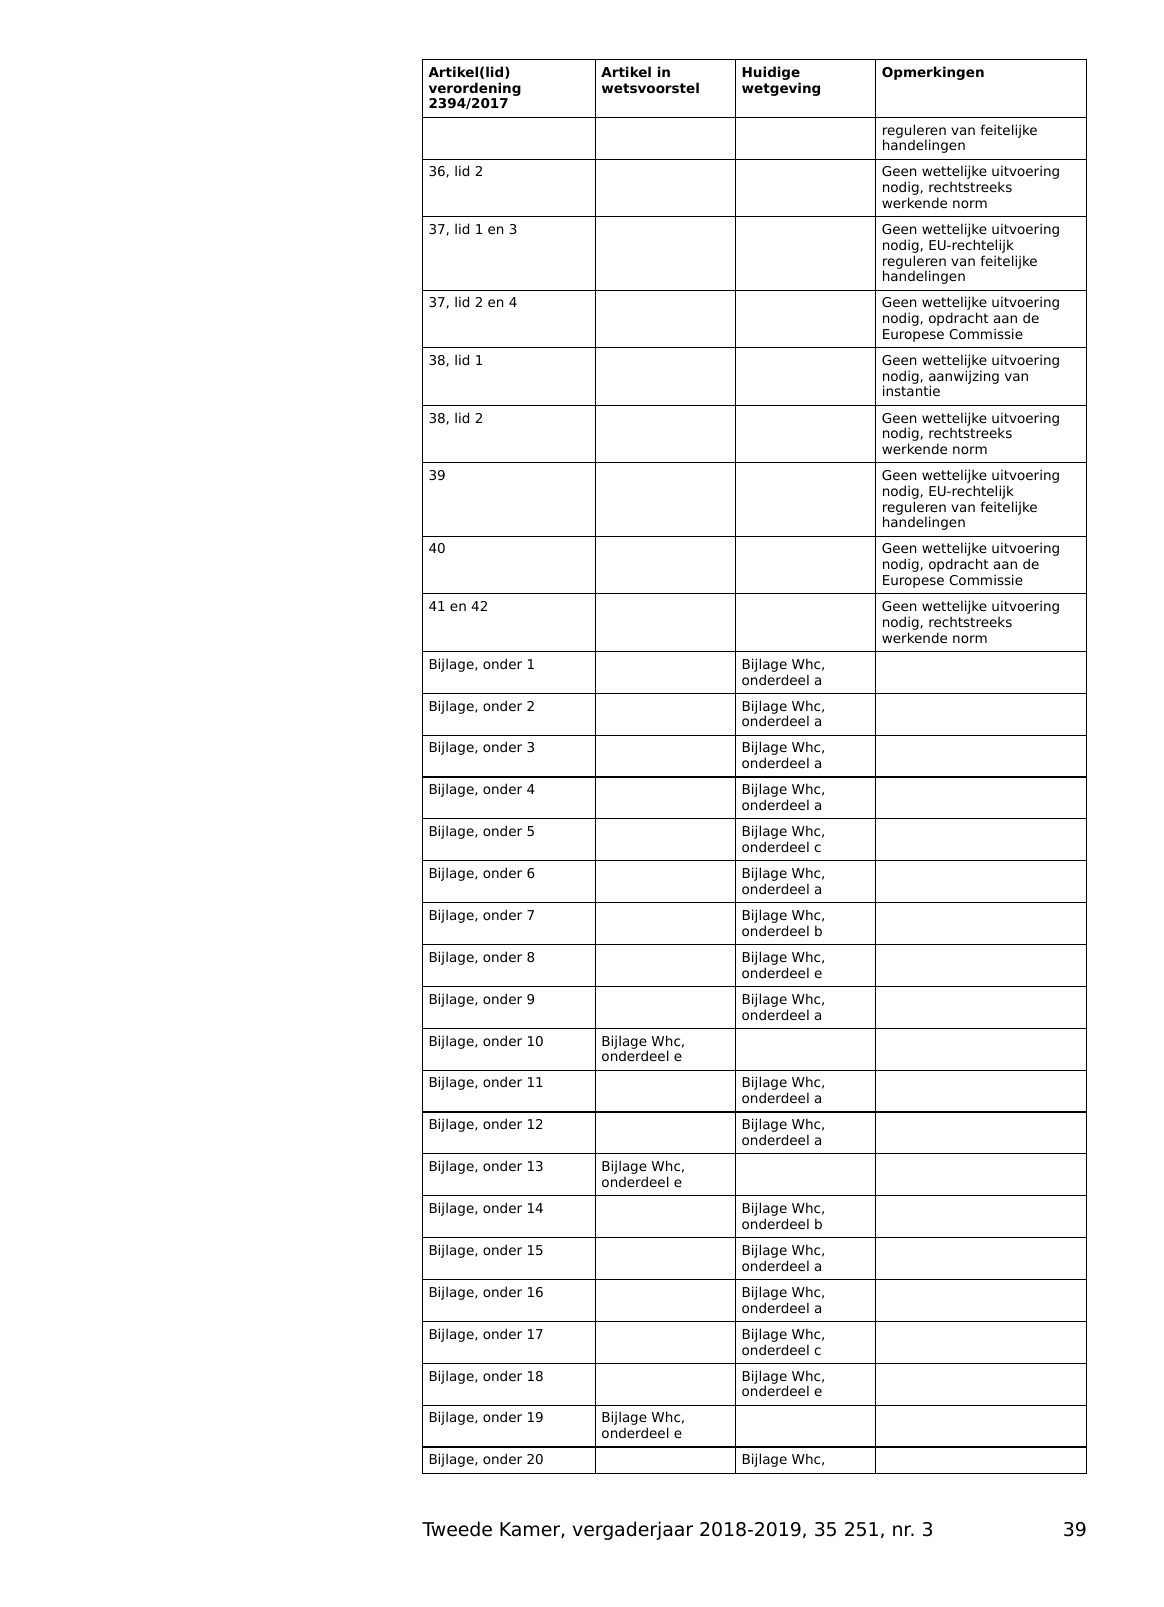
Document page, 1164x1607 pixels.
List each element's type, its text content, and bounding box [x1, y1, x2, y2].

table_cell Geen wettelijke uitvoering nodig, EU-rechtelijk reguleren van feitelijke handelingen [876, 463, 1086, 536]
table_cell Bijlage Whc, onderdeel e [596, 1154, 735, 1195]
table_cell Bijlage Whc, onderdeel b [736, 1196, 875, 1237]
table_cell [876, 1364, 1086, 1404]
table_cell [736, 160, 875, 216]
table_cell [596, 1364, 735, 1404]
table_cell [736, 463, 875, 536]
table_cell [596, 903, 735, 944]
table_cell [596, 1071, 735, 1111]
table_cell [876, 1238, 1086, 1279]
table_cell [596, 160, 735, 216]
table_cell [736, 118, 875, 158]
table_cell Bijlage Whc, onderdeel a [736, 1071, 875, 1111]
table_cell [596, 1322, 735, 1363]
table_cell [876, 1280, 1086, 1321]
table_cell Bijlage, onder 19 [423, 1406, 595, 1446]
table_cell Geen wettelijke uitvoering nodig, rechtstreeks werkende norm [876, 406, 1086, 462]
table_cell Bijlage Whc, onderdeel a [736, 778, 875, 818]
table_cell [876, 1448, 1086, 1473]
table_cell 38, lid 1 [423, 348, 595, 405]
table_cell Bijlage, onder 14 [423, 1196, 595, 1237]
table_header Opmerkingen [876, 60, 1086, 117]
table_cell [596, 118, 735, 158]
table_cell Bijlage, onder 16 [423, 1280, 595, 1321]
table_cell [596, 463, 735, 536]
table_cell [596, 1196, 735, 1237]
table_cell [596, 778, 735, 818]
table_cell 38, lid 2 [423, 406, 595, 462]
table_cell Bijlage, onder 13 [423, 1154, 595, 1195]
table_cell Bijlage, onder 18 [423, 1364, 595, 1404]
table_cell Bijlage Whc, onderdeel c [736, 1322, 875, 1363]
table_cell Bijlage Whc, onderdeel a [736, 861, 875, 902]
table_cell [596, 1448, 735, 1473]
table_cell Bijlage, onder 3 [423, 736, 595, 776]
table_cell 36, lid 2 [423, 160, 595, 216]
table_cell [876, 1154, 1086, 1195]
table_cell reguleren van feitelijke handelingen [876, 118, 1086, 158]
table_cell [876, 945, 1086, 986]
table_cell [736, 1406, 875, 1446]
table_cell [596, 694, 735, 734]
table_cell Bijlage Whc, onderdeel a [736, 1238, 875, 1279]
table_cell [876, 1196, 1086, 1237]
table_cell [876, 987, 1086, 1028]
table_cell 40 [423, 537, 595, 593]
table_cell [876, 861, 1086, 902]
table_cell [596, 1280, 735, 1321]
table_cell [876, 1322, 1086, 1363]
table_cell Bijlage, onder 10 [423, 1029, 595, 1069]
table_cell Bijlage Whc, onderdeel a [736, 987, 875, 1028]
table_cell Geen wettelijke uitvoering nodig, rechtstreeks werkende norm [876, 160, 1086, 216]
table_cell [736, 348, 875, 405]
table_cell Geen wettelijke uitvoering nodig, aanwijzing van instantie [876, 348, 1086, 405]
table_cell Bijlage, onder 7 [423, 903, 595, 944]
table_cell [736, 1154, 875, 1195]
table_cell [596, 537, 735, 593]
table_cell Bijlage, onder 5 [423, 819, 595, 860]
table_cell Bijlage, onder 6 [423, 861, 595, 902]
table_cell Bijlage, onder 12 [423, 1113, 595, 1153]
table_cell [596, 1113, 735, 1153]
table_cell [736, 1029, 875, 1069]
table_cell [736, 406, 875, 462]
table_cell [876, 694, 1086, 734]
table_cell [596, 406, 735, 462]
table_cell Bijlage Whc, onderdeel e [736, 945, 875, 986]
table_cell Bijlage, onder 9 [423, 987, 595, 1028]
table_cell [736, 291, 875, 347]
table_cell Bijlage Whc, onderdeel b [736, 903, 875, 944]
table_cell Geen wettelijke uitvoering nodig, opdracht aan de Europese Commissie [876, 291, 1086, 347]
table_cell 39 [423, 463, 595, 536]
table_cell Bijlage Whc, onderdeel c [736, 819, 875, 860]
table_cell Bijlage, onder 11 [423, 1071, 595, 1111]
table_cell Bijlage, onder 20 [423, 1448, 595, 1473]
table_cell Bijlage, onder 15 [423, 1238, 595, 1279]
table_cell Bijlage, onder 4 [423, 778, 595, 818]
table_cell Bijlage Whc, onderdeel a [736, 694, 875, 734]
table_cell Bijlage Whc, onderdeel e [736, 1364, 875, 1404]
table_cell [876, 819, 1086, 860]
table_cell [596, 987, 735, 1028]
table_header Artikel in wetsvoorstel [596, 60, 735, 117]
table_cell Bijlage Whc, onderdeel a [736, 1113, 875, 1153]
table_cell Geen wettelijke uitvoering nodig, opdracht aan de Europese Commissie [876, 537, 1086, 593]
table_cell Bijlage Whc, onderdeel a [736, 736, 875, 776]
table_cell [596, 594, 735, 651]
table_cell Bijlage Whc, [736, 1448, 875, 1473]
table_cell [596, 819, 735, 860]
table_cell [596, 291, 735, 347]
table_cell 41 en 42 [423, 594, 595, 651]
table_header Artikel(lid) verordening 2394/2017 [423, 60, 595, 117]
table_cell 37, lid 1 en 3 [423, 217, 595, 289]
table_cell [736, 217, 875, 289]
table_cell [596, 1238, 735, 1279]
table_cell [876, 778, 1086, 818]
table_cell Bijlage Whc, onderdeel e [596, 1406, 735, 1446]
table_cell [876, 1029, 1086, 1069]
table_cell [736, 537, 875, 593]
table_cell [876, 736, 1086, 776]
table_cell Bijlage, onder 2 [423, 694, 595, 734]
table_cell [596, 217, 735, 289]
table_cell [596, 945, 735, 986]
table_header Huidige wetgeving [736, 60, 875, 117]
table_cell [596, 736, 735, 776]
table_cell [876, 1113, 1086, 1153]
table_cell 37, lid 2 en 4 [423, 291, 595, 347]
table_cell Bijlage, onder 17 [423, 1322, 595, 1363]
table_cell Geen wettelijke uitvoering nodig, rechtstreeks werkende norm [876, 594, 1086, 651]
table_cell [876, 1071, 1086, 1111]
table_cell [876, 652, 1086, 693]
table_cell Bijlage Whc, onderdeel e [596, 1029, 735, 1069]
table_cell [876, 903, 1086, 944]
table_cell [596, 652, 735, 693]
table_cell [596, 861, 735, 902]
table_cell Bijlage Whc, onderdeel a [736, 1280, 875, 1321]
table_cell Bijlage, onder 8 [423, 945, 595, 986]
table_cell [423, 118, 595, 158]
table_cell [736, 594, 875, 651]
table_cell Bijlage, onder 1 [423, 652, 595, 693]
table_cell Geen wettelijke uitvoering nodig, EU-rechtelijk reguleren van feitelijke handelingen [876, 217, 1086, 289]
table_cell [876, 1406, 1086, 1446]
table_cell Bijlage Whc, onderdeel a [736, 652, 875, 693]
table_cell [596, 348, 735, 405]
